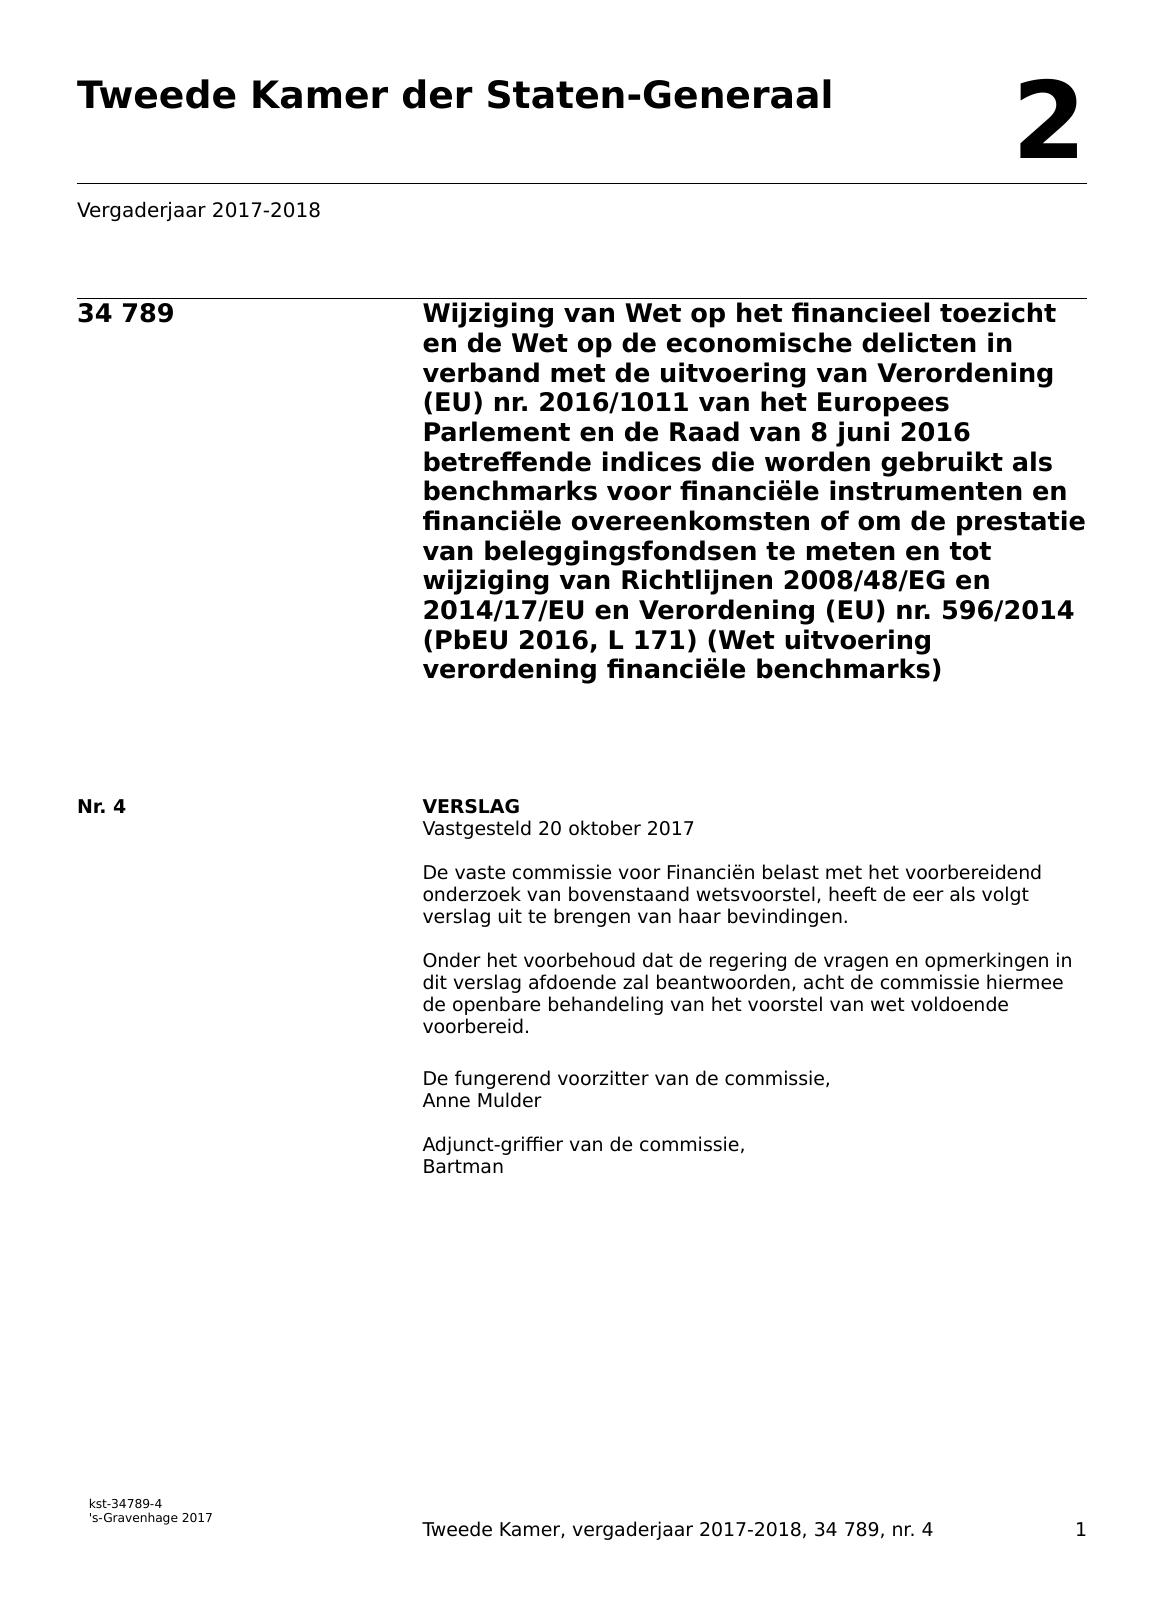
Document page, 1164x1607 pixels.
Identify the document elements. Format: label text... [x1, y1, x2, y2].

table_header Tweede Kamer der Staten-Generaal [77, 59, 886, 183]
subtitle Nr. 4 VERSLAG [77, 796, 1087, 818]
text De fungerend voorzitter van de commissie, Anne Mulder [422, 1068, 1087, 1112]
text Vastgesteld 20 oktober 2017 [422, 818, 1087, 840]
subtitle 34 789 Wijziging van Wet op het financieel toezicht en de Wet op de economische delicten in verband met de uitvoering van Verordening (EU) nr. 2016/1011 van het Europees Parlement en de Raad van 8 juni 2016 betreffende indices die worden gebruikt als benchmarks voor financiële instrumenten en financiële overeenkomsten of om de prestatie van beleggingsfondsen te meten en tot wijziging van Richtlijnen 2008/48/EG en 2014/17/EU en Verordening (EU) nr. 596/2014 (PbEU 2016, L 171) (Wet uitvoering verordening financiële benchmarks) [77, 299, 1087, 685]
table_header 2 [886, 59, 1087, 183]
text kst-34789-4 [88, 1497, 323, 1511]
text Onder het voorbehoud dat de regering de vragen en opmerkingen in dit verslag afdoende zal beantwoorden, acht de commissie hiermee de openbare behandeling van het voorstel van wet voldoende voorbereid. [422, 950, 1087, 1038]
text Adjunct-griffier van de commissie, Bartman [422, 1134, 1087, 1178]
text De vaste commissie voor Financiën belast met het voorbereidend onderzoek van bovenstaand wetsvoorstel, heeft de eer als volgt verslag uit te brengen van haar bevindingen. [422, 862, 1087, 928]
table_cell Vergaderjaar 2017-2018 [77, 184, 1087, 298]
text 's-Gravenhage 2017 [88, 1511, 323, 1525]
